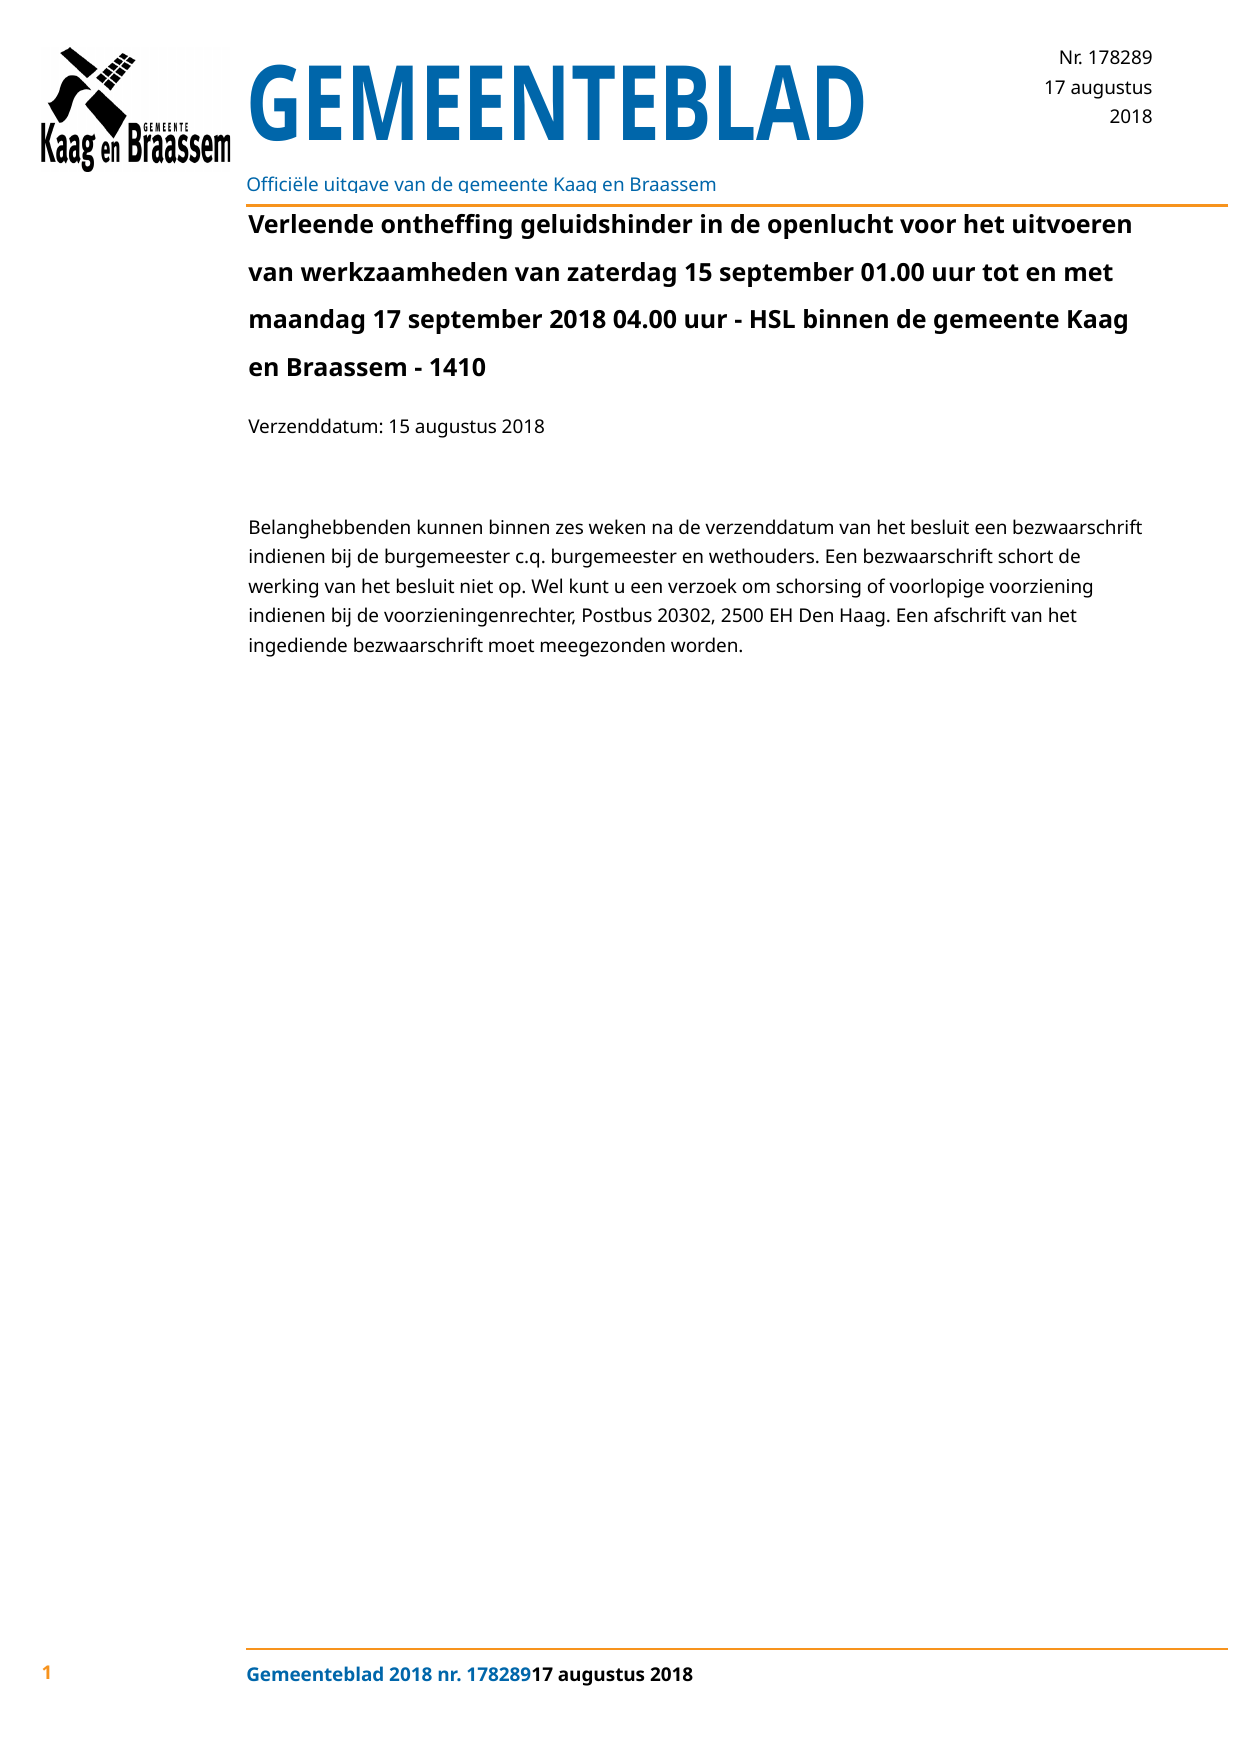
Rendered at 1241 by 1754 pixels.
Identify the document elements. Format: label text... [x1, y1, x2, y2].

picture [41, 47, 231, 172]
text Verleende ontheffing geluidshinder in de openlucht voor het uitvoeren van werkzaamheden van zaterdag 15 september 01.00 uur tot en met maandag 17 september 2018 04.00 uur - HSL binnen de gemeente Kaag en Braassem - 1410 [248, 207, 1152, 384]
text Verzenddatum: 15 augustus 2018 [248, 413, 1152, 439]
text Belanghebbenden kunnen binnen zes weken na de verzenddatum van het besluit een bezwaarschrift indienen bij de burgemeester c.q. burgemeester en wethouders. Een bezwaarschrift schort de werking van het besluit niet op. Wel kunt u een verzoek om schorsing of voorlopige voorziening indienen bij de voorzieningenrechter, Postbus 20302, 2500 EH Den Haag. Een afschrift van het ingediende bezwaarschrift moet meegezonden worden. [248, 514, 1152, 658]
